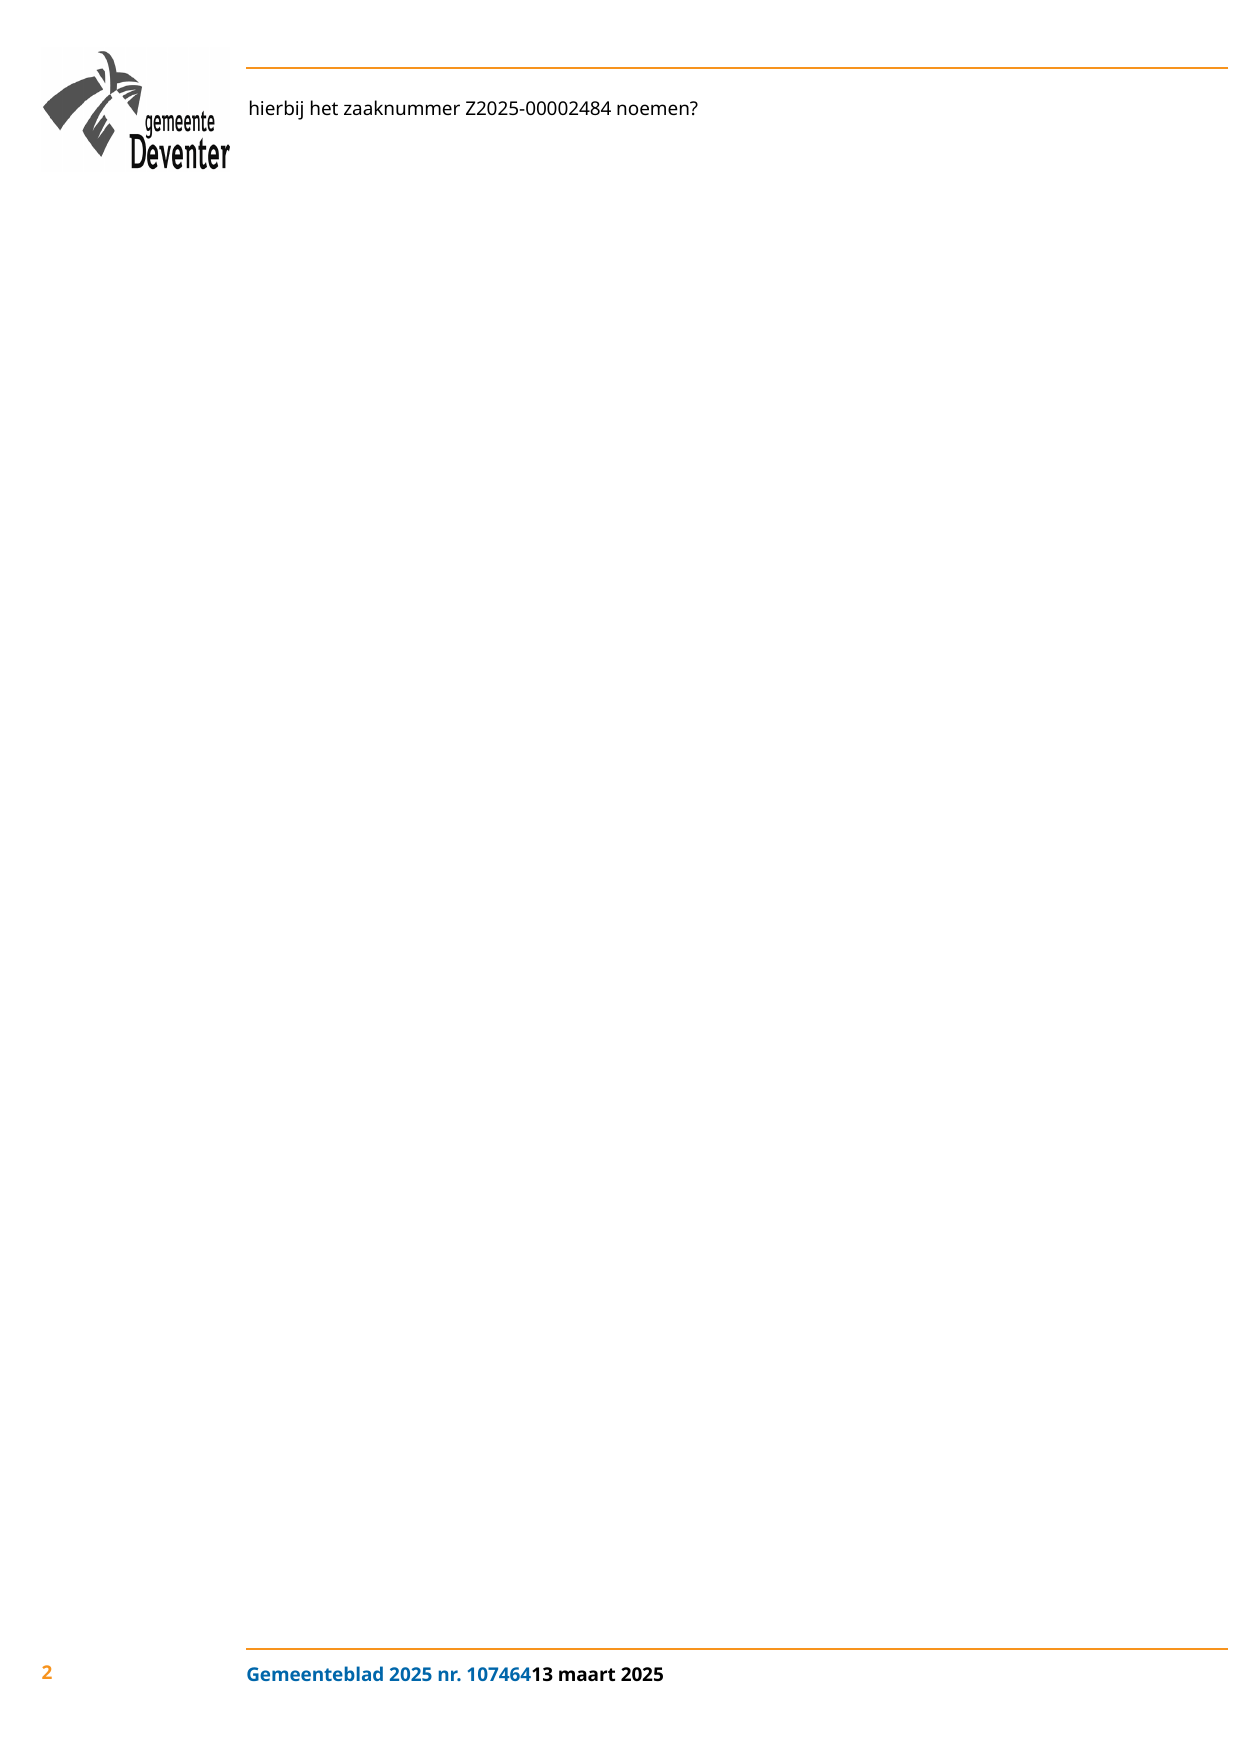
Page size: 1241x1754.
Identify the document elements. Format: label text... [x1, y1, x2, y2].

picture [41, 47, 231, 172]
text hierbij het zaaknummer Z2025-00002484 noemen? [248, 95, 1152, 121]
